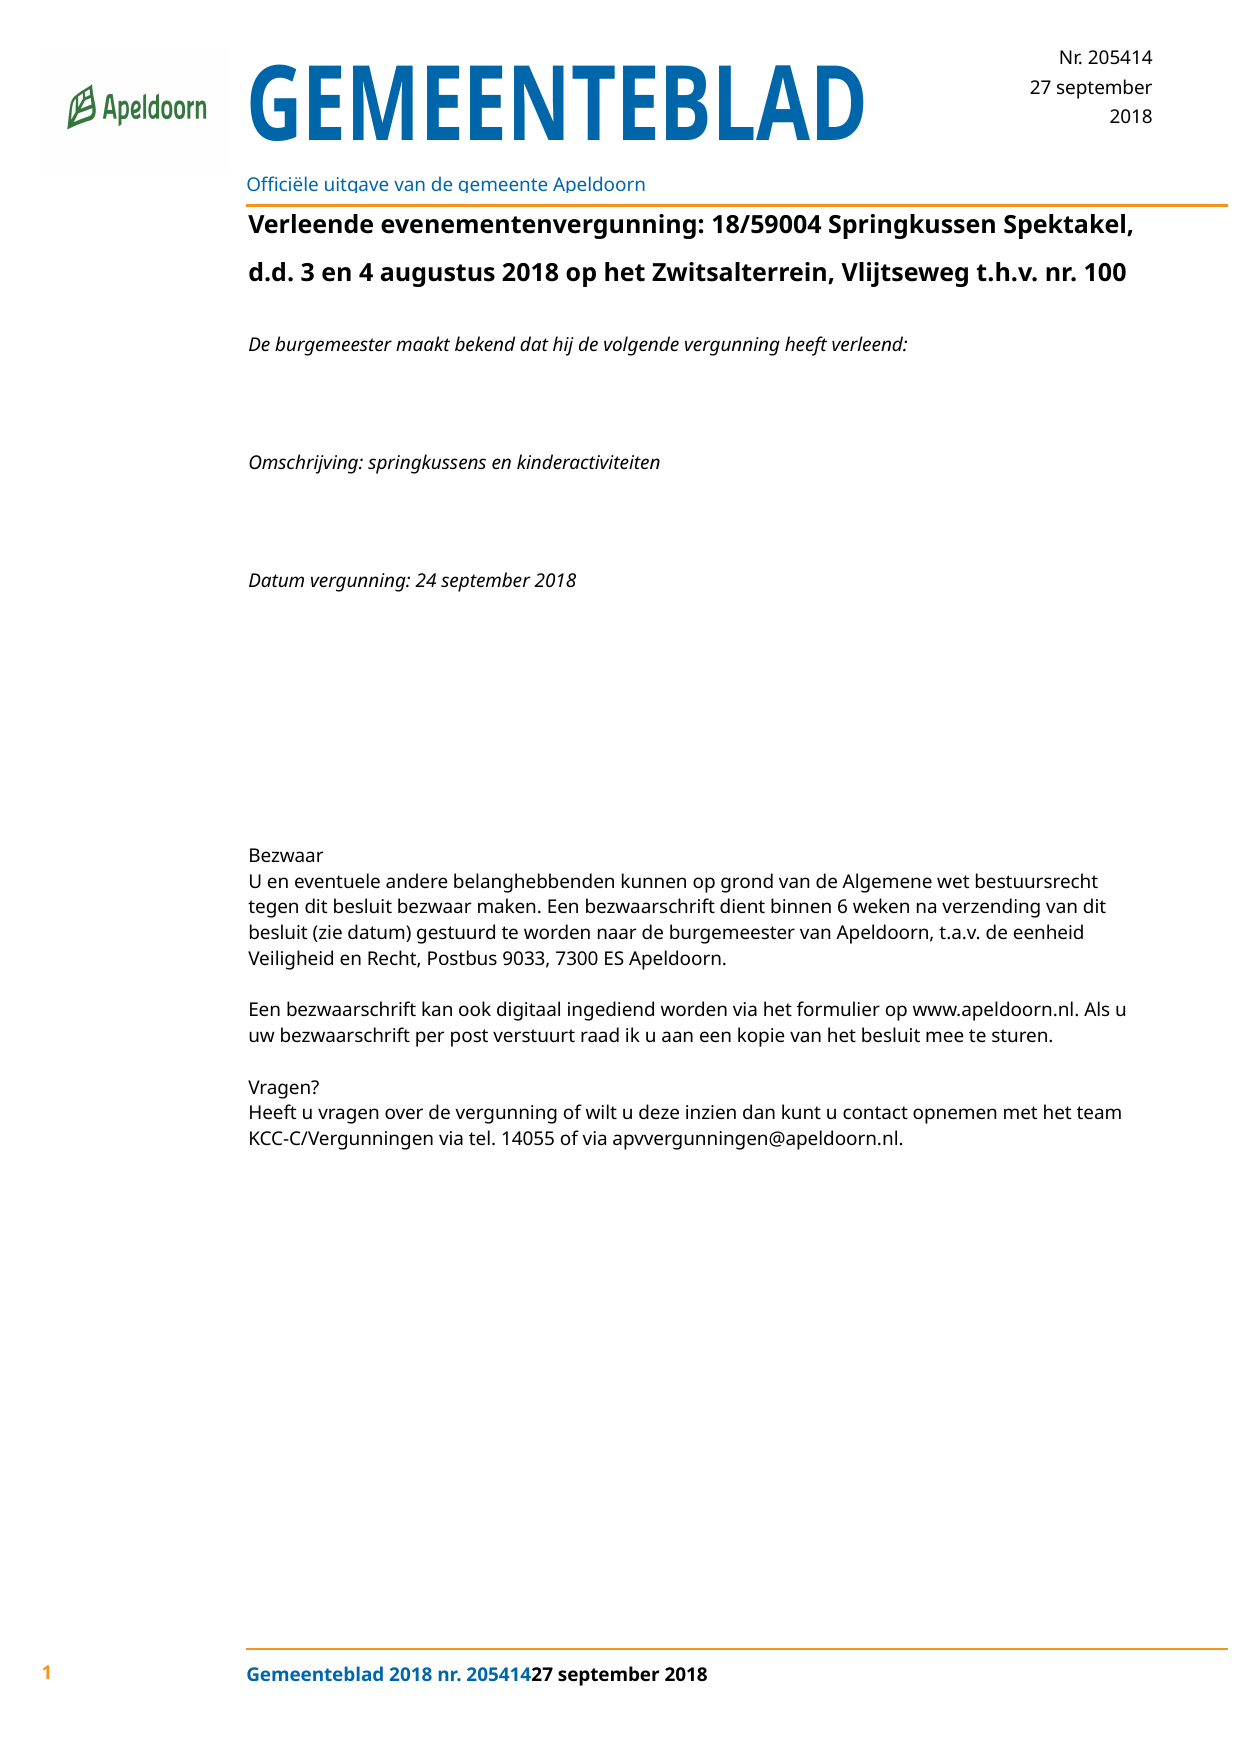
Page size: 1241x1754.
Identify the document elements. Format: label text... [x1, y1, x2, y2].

text Vragen? [248, 1074, 1152, 1099]
text U en eventuele andere belanghebbenden kunnen op grond van de Algemene wet bestuursrecht tegen dit besluit bezwaar maken. Een bezwaarschrift dient binnen 6 weken na verzending van dit besluit (zie datum) gestuurd te worden naar de burgemeester van Apeldoorn, t.a.v. de eenheid Veiligheid en Recht, Postbus 9033, 7300 ES Apeldoorn. [248, 868, 1152, 971]
text Heeft u vragen over de vergunning of wilt u deze inzien dan kunt u contact opnemen met het team KCC-C/Vergunningen via tel. 14055 of via apvvergunningen@apeldoorn.nl. [248, 1099, 1152, 1151]
text Verleende evenementenvergunning: 18/59004 Springkussen Spektakel, d.d. 3 en 4 augustus 2018 op het Zwitsalterrein, Vlijtseweg t.h.v. nr. 100 [248, 207, 1152, 288]
text De burgemeester maakt bekend dat hij de volgende vergunning heeft verleend: [248, 331, 1152, 357]
text Datum vergunning: 24 september 2018 [248, 567, 1152, 593]
text Omschrijving: springkussens en kinderactiviteiten [248, 449, 1152, 475]
picture [41, 47, 231, 172]
text Bezwaar [248, 842, 1152, 868]
text Een bezwaarschrift kan ook digitaal ingediend worden via het formulier op www.apeldoorn.nl. Als u uw bezwaarschrift per post verstuurt raad ik u aan een kopie van het besluit mee te sturen. [248, 997, 1152, 1048]
